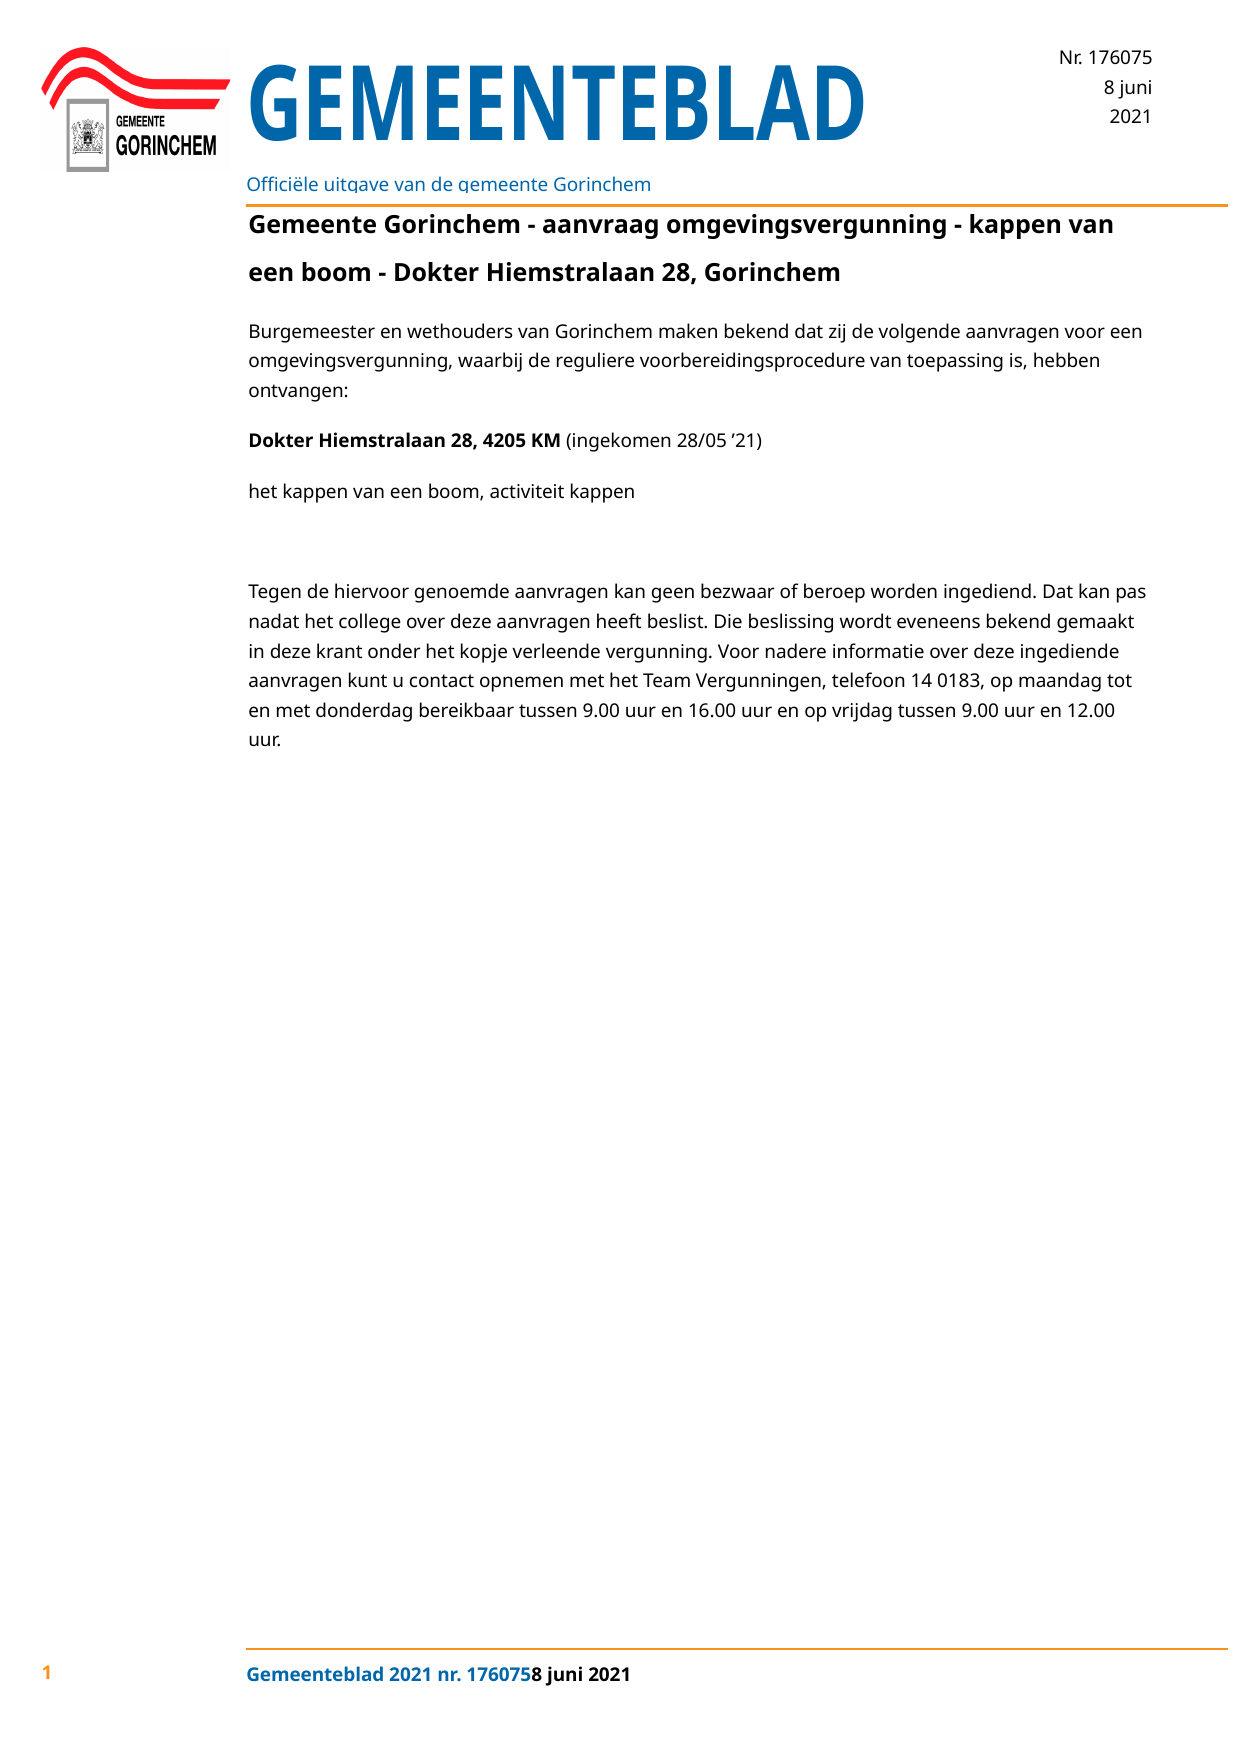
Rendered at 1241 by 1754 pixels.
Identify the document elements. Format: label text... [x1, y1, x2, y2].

text Dokter Hiemstralaan 28, 4205 KM (ingekomen 28/05 ’21) [248, 427, 1152, 453]
text Burgemeester en wethouders van Gorinchem maken bekend dat zij de volgende aanvragen voor een omgevingsvergunning, waarbij de reguliere voorbereidingsprocedure van toepassing is, hebben ontvangen: [248, 318, 1152, 403]
picture [41, 47, 231, 172]
text Gemeente Gorinchem - aanvraag omgevingsvergunning - kappen van een boom - Dokter Hiemstralaan 28, Gorinchem [248, 207, 1152, 288]
text het kappen van een boom, activiteit kappen [248, 478, 1152, 504]
text Tegen de hiervoor genoemde aanvragen kan geen bezwaar of beroep worden ingediend. Dat kan pas nadat het college over deze aanvragen heeft beslist. Die beslissing wordt eveneens bekend gemaakt in deze krant onder het kopje verleende vergunning. Voor nadere informatie over deze ingediende aanvragen kunt u contact opnemen met het Team Vergunningen, telefoon 14 0183, op maandag tot en met donderdag bereikbaar tussen 9.00 uur en 16.00 uur en op vrijdag tussen 9.00 uur en 12.00 uur. [248, 579, 1152, 752]
